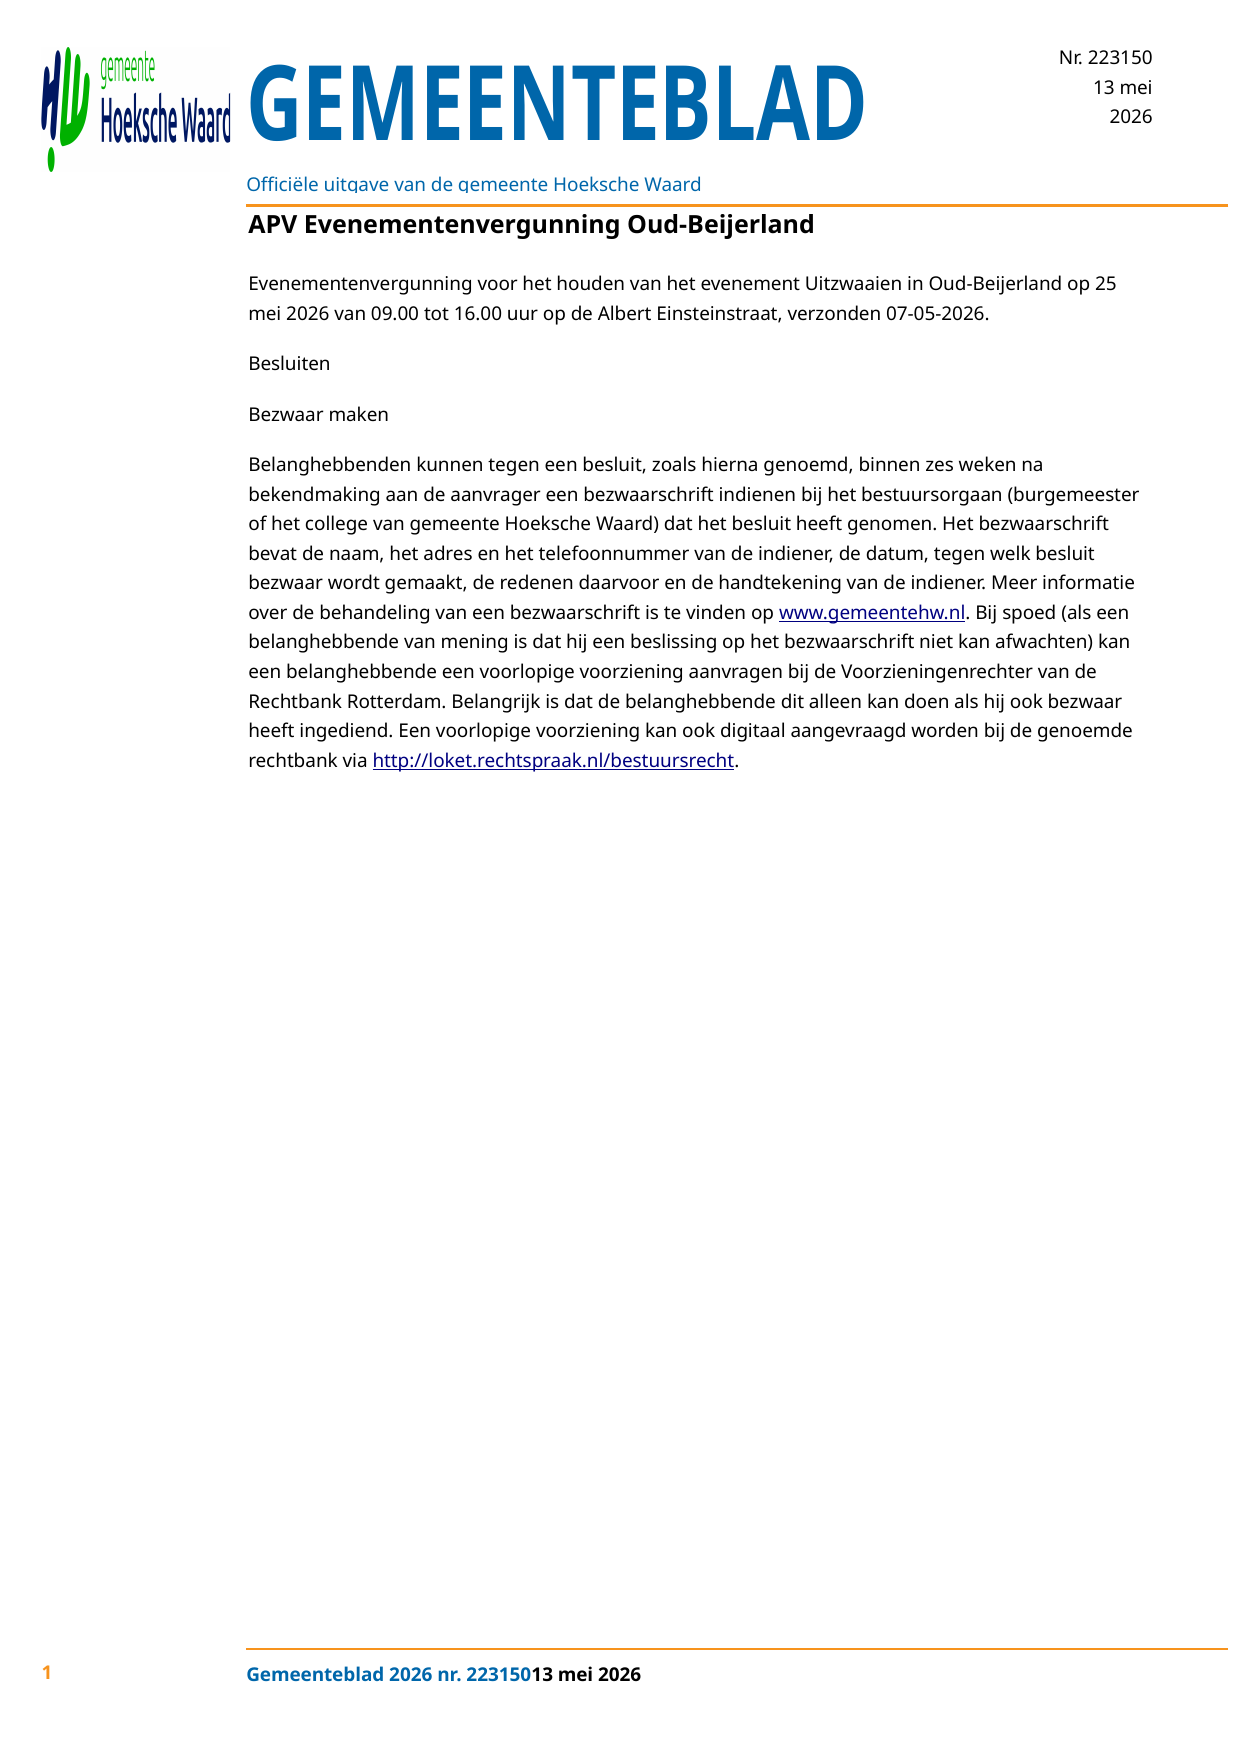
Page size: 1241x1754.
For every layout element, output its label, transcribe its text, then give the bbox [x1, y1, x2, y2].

text APV Evenementenvergunning Oud-Beijerland [248, 207, 1152, 241]
text Bezwaar maken [248, 401, 1152, 426]
text Evenementenvergunning voor het houden van het evenement Uitzwaaien in Oud-Beijerland op 25 mei 2026 van 09.00 tot 16.00 uur op de Albert Einsteinstraat, verzonden 07-05-2026. [248, 270, 1152, 326]
text Besluiten [248, 350, 1152, 376]
text Belanghebbenden kunnen tegen een besluit, zoals hierna genoemd, binnen zes weken na bekendmaking aan de aanvrager een bezwaarschrift indienen bij het bestuursorgaan (burgemeester of het college van gemeente Hoeksche Waard) dat het besluit heeft genomen. Het bezwaarschrift bevat de naam, het adres en het telefoonnummer van de indiener, de datum, tegen welk besluit bezwaar wordt gemaakt, de redenen daarvoor en de handtekening van de indiener. Meer informatie over de behandeling van een bezwaarschrift is te vinden op www.gemeentehw.nl. Bij spoed (als een belanghebbende van mening is dat hij een beslissing op het bezwaarschrift niet kan afwachten) kan een belanghebbende een voorlopige voorziening aanvragen bij de Voorzieningenrechter van de Rechtbank Rotterdam. Belangrijk is dat de belanghebbende dit alleen kan doen als hij ook bezwaar heeft ingediend. Een voorlopige voorziening kan ook digitaal aangevraagd worden bij de genoemde rechtbank via http://loket.rechtspraak.nl/bestuursrecht. [248, 451, 1152, 773]
picture [41, 47, 231, 172]
